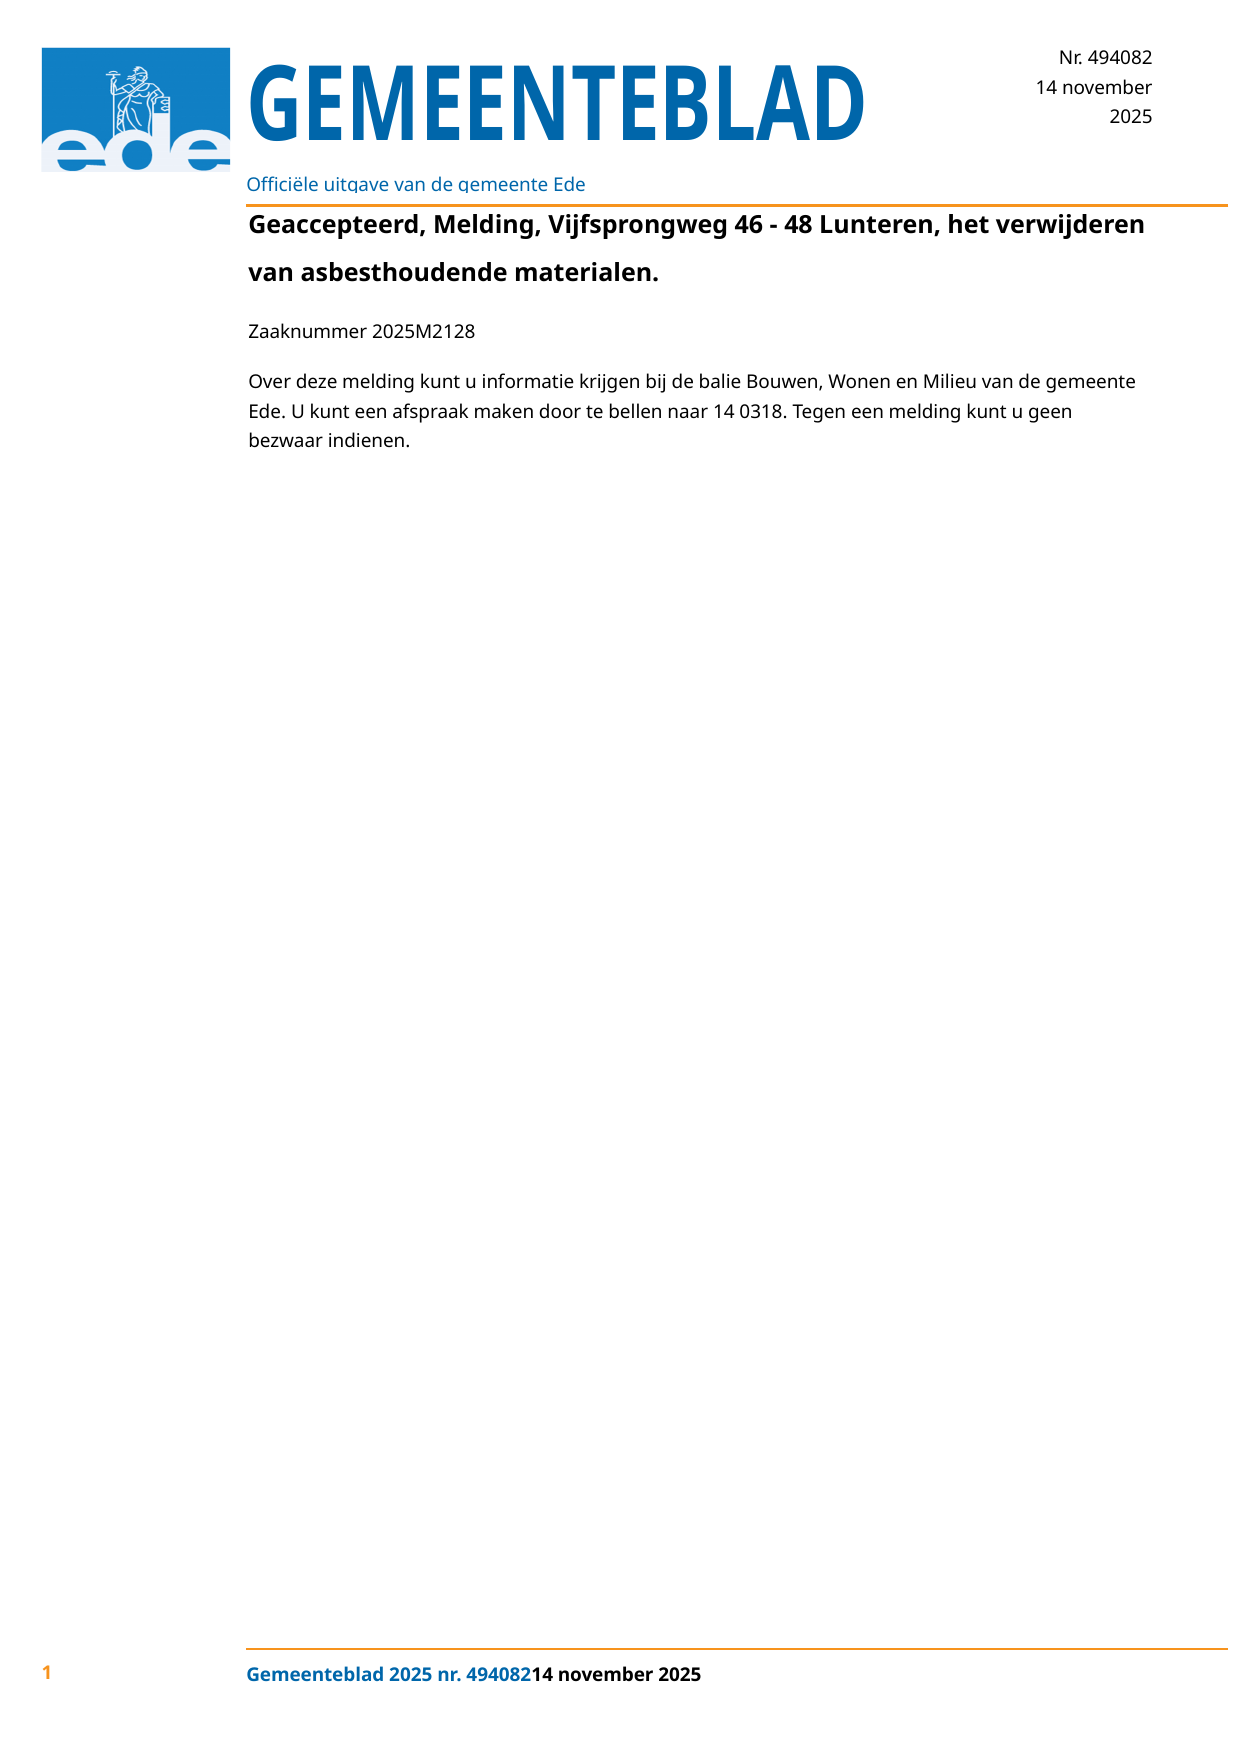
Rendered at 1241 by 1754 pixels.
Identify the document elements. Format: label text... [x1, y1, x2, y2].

picture [41, 47, 231, 172]
text Geaccepteerd, Melding, Vijfsprongweg 46 - 48 Lunteren, het verwijderen van asbesthoudende materialen. [248, 207, 1152, 288]
text Over deze melding kunt u informatie krijgen bij de balie Bouwen, Wonen en Milieu van de gemeente Ede. U kunt een afspraak maken door te bellen naar 14 0318. Tegen een melding kunt u geen bezwaar indienen. [248, 368, 1152, 453]
text Zaaknummer 2025M2128 [248, 318, 1152, 344]
